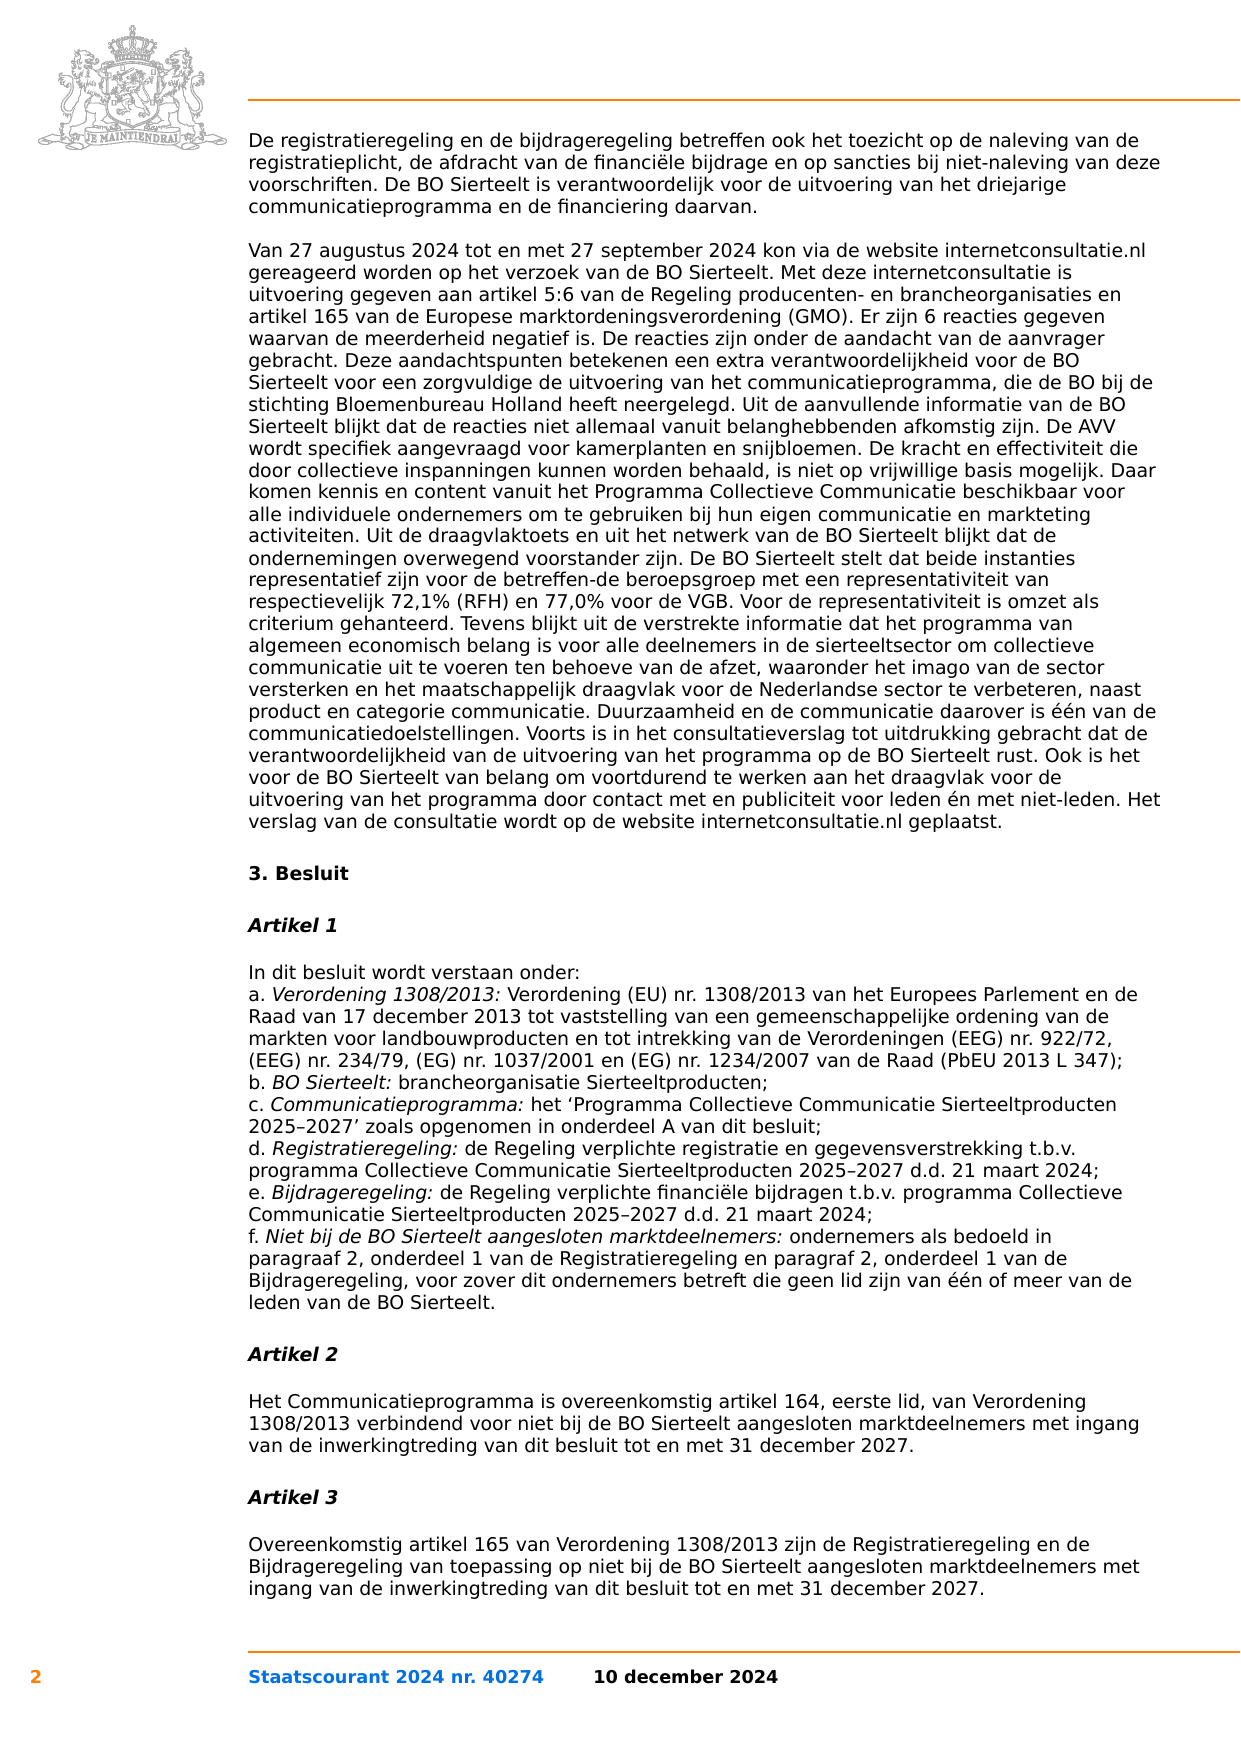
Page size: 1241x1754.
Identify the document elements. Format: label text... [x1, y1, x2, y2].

subtitle Artikel 1 [248, 915, 1163, 937]
text c. Communicatieprogramma: het ‘Programma Collectieve Communicatie Sierteeltproducten 2025–2027’ zoals opgenomen in onderdeel A van dit besluit; [248, 1094, 1163, 1138]
text e. Bijdrageregeling: de Regeling verplichte financiële bijdragen t.b.v. programma Collectieve Communicatie Sierteeltproducten 2025–2027 d.d. 21 maart 2024; [248, 1182, 1163, 1226]
picture [38, 25, 227, 150]
text b. BO Sierteelt: brancheorganisatie Sierteeltproducten; [248, 1072, 1163, 1094]
text In dit besluit wordt verstaan onder: [248, 962, 1163, 984]
subtitle Artikel 3 [248, 1487, 1163, 1509]
text Van 27 augustus 2024 tot en met 27 september 2024 kon via de website internetconsultatie.nl gereageerd worden op het verzoek van de BO Sierteelt. Met deze internetconsultatie is uitvoering gegeven aan artikel 5:6 van de Regeling producenten- en brancheorganisaties en artikel 165 van de Europese marktordeningsverordening (GMO). Er zijn 6 reacties gegeven waarvan de meerderheid negatief is. De reacties zijn onder de aandacht van de aanvrager gebracht. Deze aandachtspunten betekenen een extra verantwoordelijkheid voor de BO Sierteelt voor een zorgvuldige de uitvoering van het communicatieprogramma, die de BO bij de stichting Bloemenbureau Holland heeft neergelegd. Uit de aanvullende informatie van de BO Sierteelt blijkt dat de reacties niet allemaal vanuit belanghebbenden afkomstig zijn. De AVV wordt specifiek aangevraagd voor kamerplanten en snijbloemen. De kracht en effectiviteit die door collectieve inspanningen kunnen worden behaald, is niet op vrijwillige basis mogelijk. Daar komen kennis en content vanuit het Programma Collectieve Communicatie beschikbaar voor alle individuele ondernemers om te gebruiken bij hun eigen communicatie en markteting activiteiten. Uit de draagvlaktoets en uit het netwerk van de BO Sierteelt blijkt dat de ondernemingen overwegend voorstander zijn. De BO Sierteelt stelt dat beide instanties representatief zijn voor de betreffen-de beroepsgroep met een representativiteit van respectievelijk 72,1% (RFH) en 77,0% voor de VGB. Voor de representativiteit is omzet als criterium gehanteerd. Tevens blijkt uit de verstrekte informatie dat het programma van algemeen economisch belang is voor alle deelnemers in de sierteeltsector om collectieve communicatie uit te voeren ten behoeve van de afzet, waaronder het imago van de sector versterken en het maatschappelijk draagvlak voor de Nederlandse sector te verbeteren, naast product en categorie communicatie. Duurzaamheid en de communicatie daarover is één van de communicatiedoelstellingen. Voorts is in het consultatieverslag tot uitdrukking gebracht dat de verantwoordelijkheid van de uitvoering van het programma op de BO Sierteelt rust. Ook is het voor de BO Sierteelt van belang om voortdurend te werken aan het draagvlak voor de uitvoering van het programma door contact met en publiciteit voor leden én met niet-leden. Het verslag van de consultatie wordt op de website internetconsultatie.nl geplaatst. [248, 240, 1163, 833]
text Overeenkomstig artikel 165 van Verordening 1308/2013 zijn de Registratieregeling en de Bijdrageregeling van toepassing op niet bij de BO Sierteelt aangesloten marktdeelnemers met ingang van de inwerkingtreding van dit besluit tot en met 31 december 2027. [248, 1534, 1163, 1599]
text d. Registratieregeling: de Regeling verplichte registratie en gegevensverstrekking t.b.v. programma Collectieve Communicatie Sierteeltproducten 2025–2027 d.d. 21 maart 2024; [248, 1138, 1163, 1182]
text a. Verordening 1308/2013: Verordening (EU) nr. 1308/2013 van het Europees Parlement en de Raad van 17 december 2013 tot vaststelling van een gemeenschappelijke ordening van de markten voor landbouwproducten en tot intrekking van de Verordeningen (EEG) nr. 922/72, (EEG) nr. 234/79, (EG) nr. 1037/2001 en (EG) nr. 1234/2007 van de Raad (PbEU 2013 L 347); [248, 984, 1163, 1072]
subtitle Artikel 2 [248, 1344, 1163, 1366]
text De registratieregeling en de bijdrageregeling betreffen ook het toezicht op de naleving van de registratieplicht, de afdracht van de financiële bijdrage en op sancties bij niet-naleving van deze voorschriften. De BO Sierteelt is verantwoordelijk voor de uitvoering van het driejarige communicatieprogramma en de financiering daarvan. [248, 130, 1163, 218]
text f. Niet bij de BO Sierteelt aangesloten marktdeelnemers: ondernemers als bedoeld in paragraaf 2, onderdeel 1 van de Registratieregeling en paragraf 2, onderdeel 1 van de Bijdrageregeling, voor zover dit ondernemers betreft die geen lid zijn van één of meer van de leden van de BO Sierteelt. [248, 1226, 1163, 1314]
text Het Communicatieprogramma is overeenkomstig artikel 164, eerste lid, van Verordening 1308/2013 verbindend voor niet bij de BO Sierteelt aangesloten marktdeelnemers met ingang van de inwerkingtreding van dit besluit tot en met 31 december 2027. [248, 1391, 1163, 1457]
subtitle 3. Besluit [248, 863, 1163, 885]
